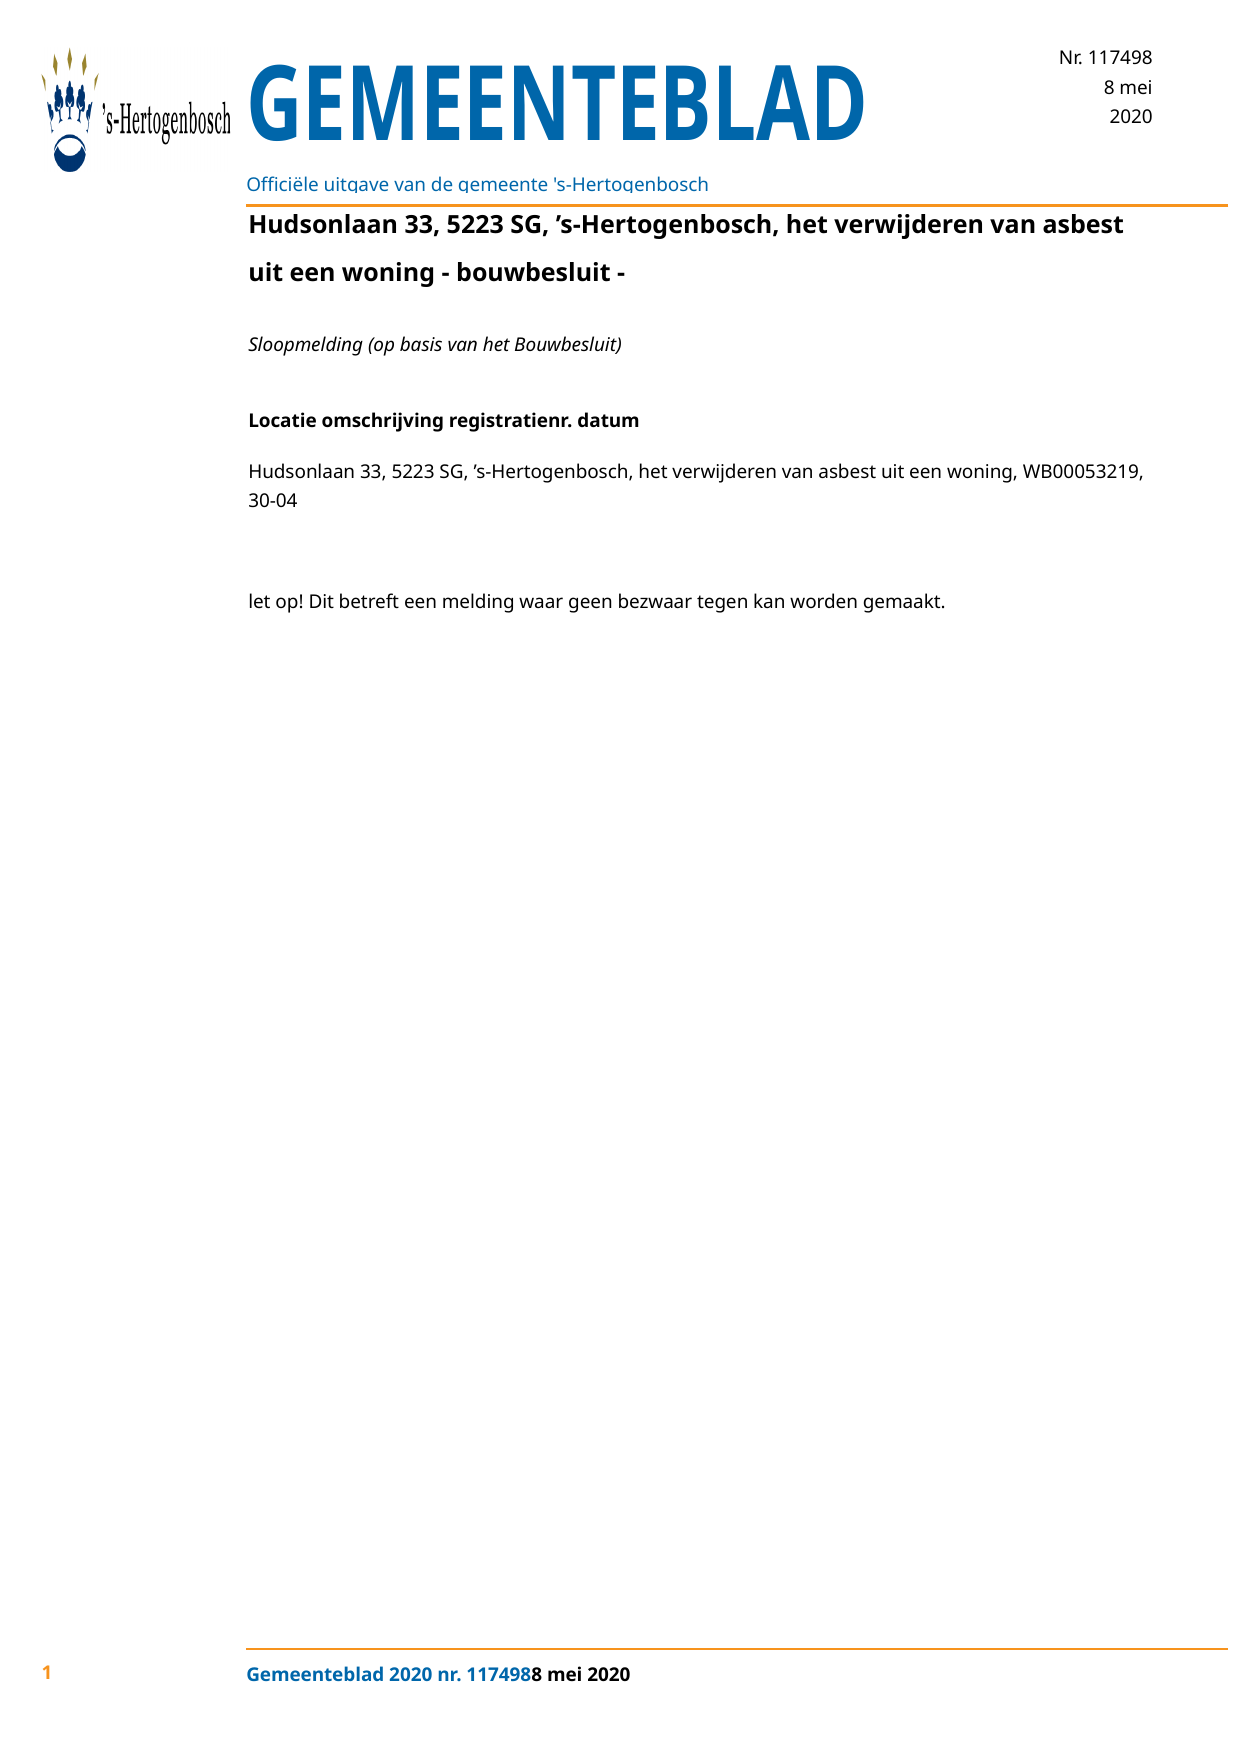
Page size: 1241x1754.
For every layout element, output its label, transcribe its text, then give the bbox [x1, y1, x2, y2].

text Sloopmelding (op basis van het Bouwbesluit) [248, 331, 1152, 357]
text Locatie omschrijving registratienr. datum [248, 408, 1152, 433]
text let op! Dit betreft een melding waar geen bezwaar tegen kan worden gemaakt. [248, 588, 1152, 614]
text Hudsonlaan 33, 5223 SG, ’s-Hertogenbosch, het verwijderen van asbest uit een woning - bouwbesluit - [248, 207, 1152, 288]
picture [41, 47, 231, 172]
text Hudsonlaan 33, 5223 SG, ’s-Hertogenbosch, het verwijderen van asbest uit een woning, WB00053219, 30-04 [248, 458, 1152, 513]
